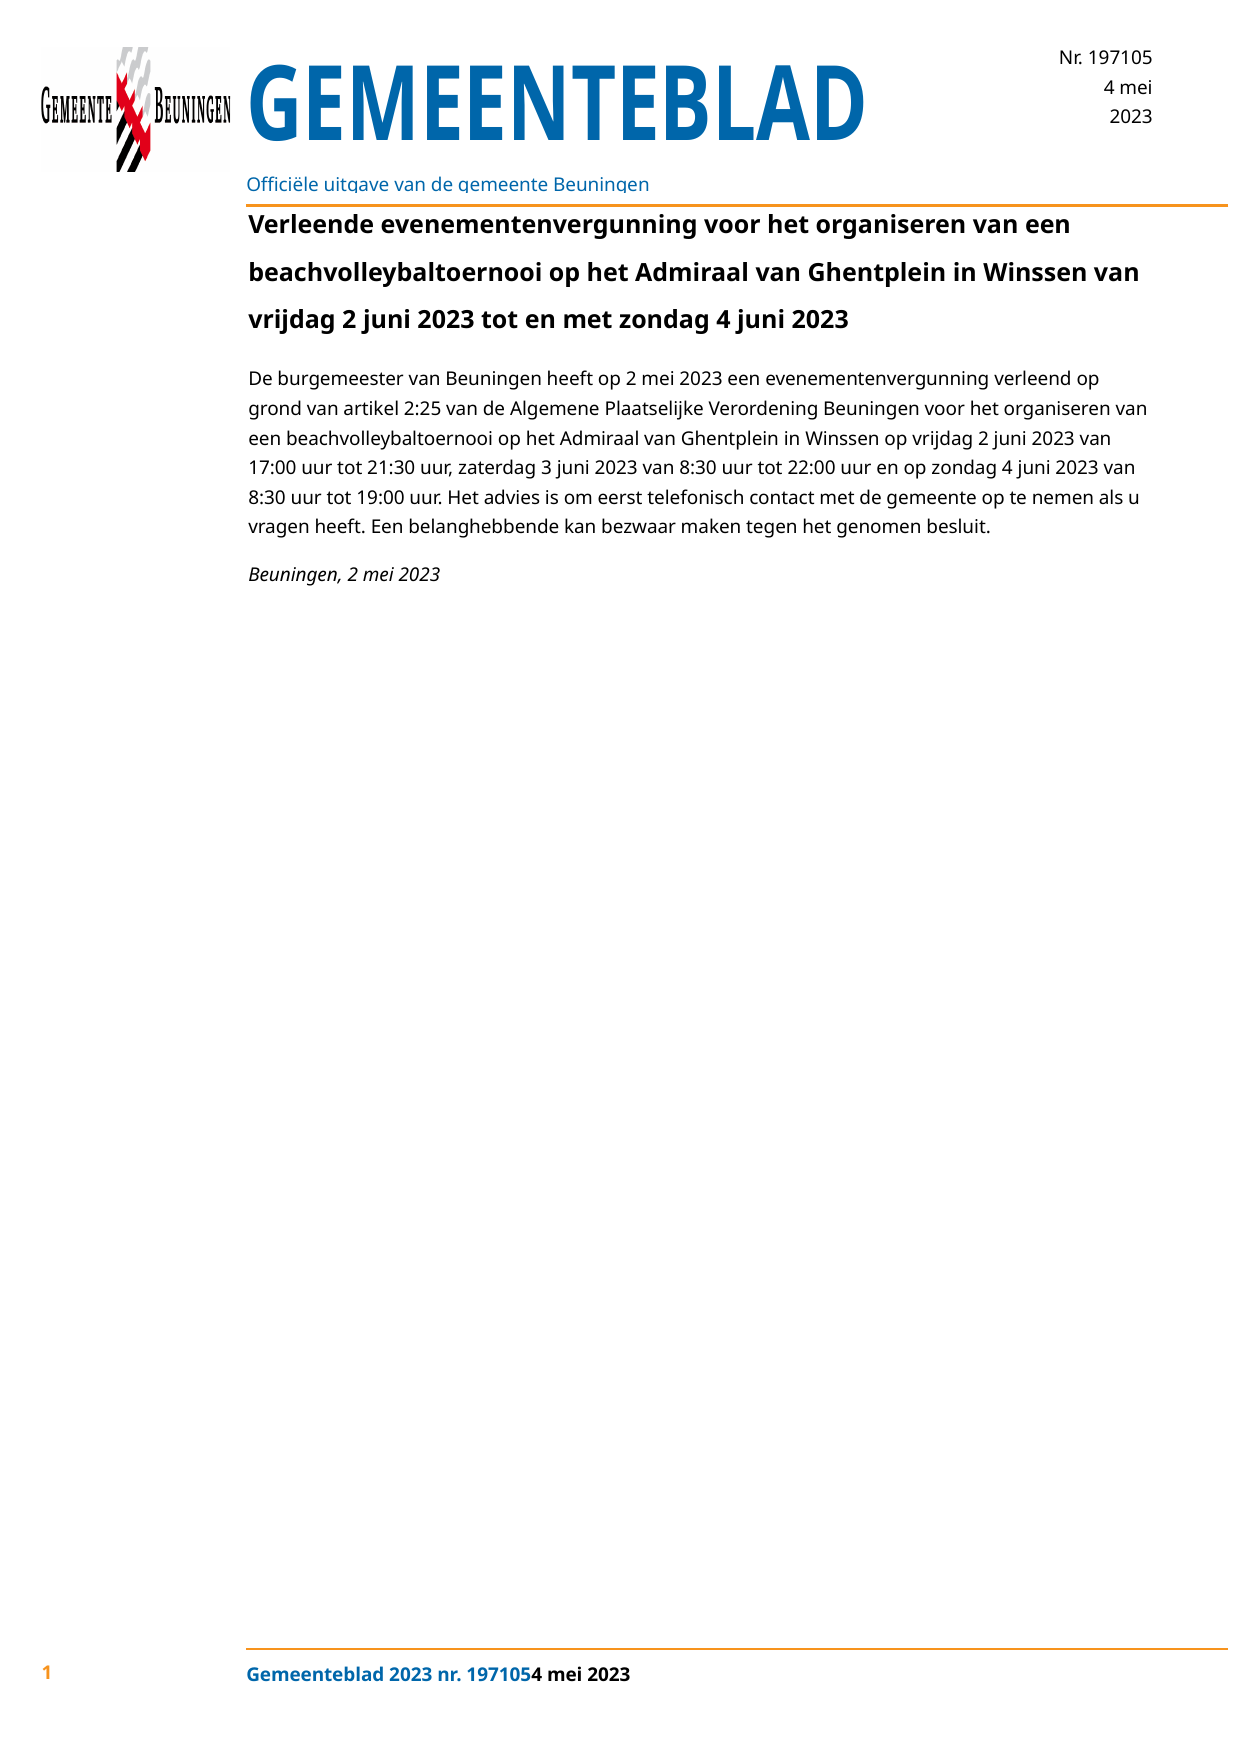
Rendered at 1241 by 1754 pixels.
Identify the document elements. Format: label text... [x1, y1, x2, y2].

text Beuningen, 2 mei 2023 [248, 561, 1152, 587]
picture [41, 47, 231, 172]
text Verleende evenementenvergunning voor het organiseren van een beachvolleybaltoernooi op het Admiraal van Ghentplein in Winssen van vrijdag 2 juni 2023 tot en met zondag 4 juni 2023 [248, 207, 1152, 336]
text De burgemeester van Beuningen heeft op 2 mei 2023 een evenementenvergunning verleend op grond van artikel 2:25 van de Algemene Plaatselijke Verordening Beuningen voor het organiseren van een beachvolleybaltoernooi op het Admiraal van Ghentplein in Winssen op vrijdag 2 juni 2023 van 17:00 uur tot 21:30 uur, zaterdag 3 juni 2023 van 8:30 uur tot 22:00 uur en op zondag 4 juni 2023 van 8:30 uur tot 19:00 uur. Het advies is om eerst telefonisch contact met de gemeente op te nemen als u vragen heeft. Een belanghebbende kan bezwaar maken tegen het genomen besluit. [248, 366, 1152, 539]
